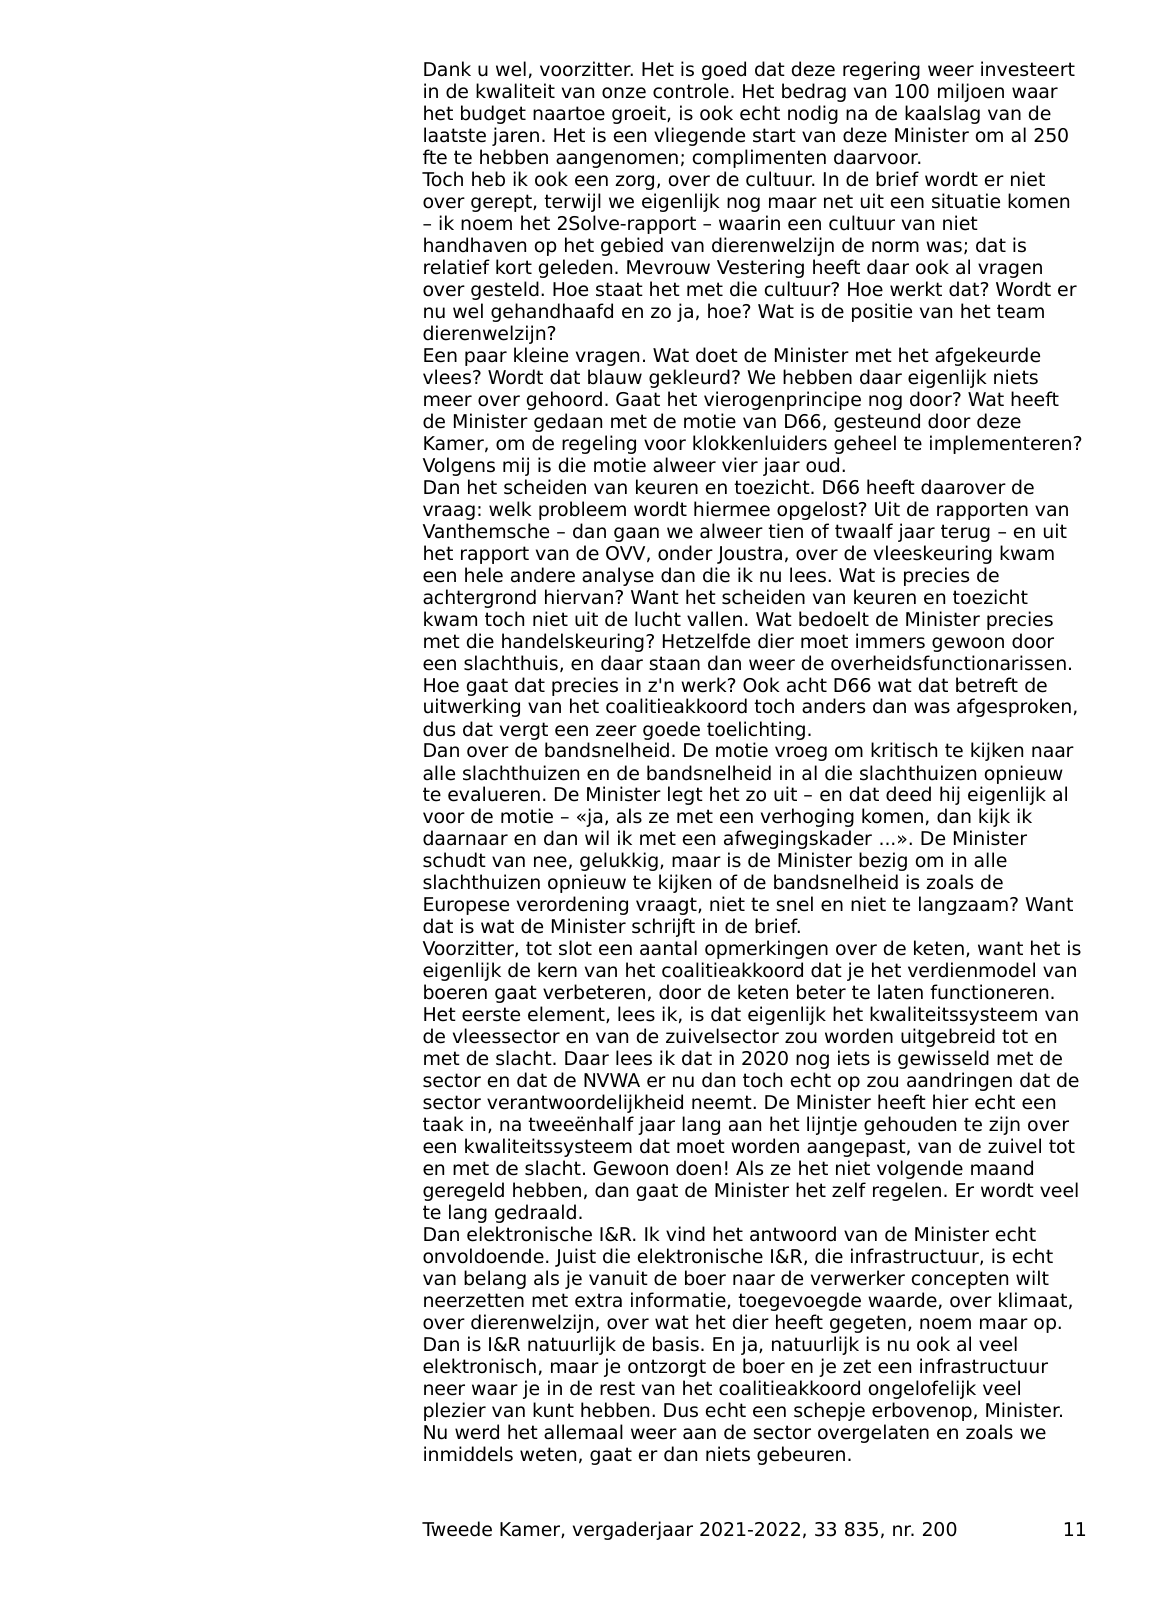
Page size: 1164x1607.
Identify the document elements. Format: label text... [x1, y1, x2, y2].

text Dan elektronische I&R. Ik vind het antwoord van de Minister echt onvoldoende. Juist die elektronische I&R, die infrastructuur, is echt van belang als je vanuit de boer naar de verwerker concepten wilt neerzetten met extra informatie, toegevoegde waarde, over klimaat, over dierenwelzijn, over wat het dier heeft gegeten, noem maar op. Dan is I&R natuurlijk de basis. En ja, natuurlijk is nu ook al veel elektronisch, maar je ontzorgt de boer en je zet een infrastructuur neer waar je in de rest van het coalitieakkoord ongelofelijk veel plezier van kunt hebben. Dus echt een schepje erbovenop, Minister. Nu werd het allemaal weer aan de sector overgelaten en zoals we inmiddels weten, gaat er dan niets gebeuren. [422, 1224, 1087, 1466]
text Voorzitter, tot slot een aantal opmerkingen over de keten, want het is eigenlijk de kern van het coalitieakkoord dat je het verdienmodel van boeren gaat verbeteren, door de keten beter te laten functioneren. Het eerste element, lees ik, is dat eigenlijk het kwaliteitssysteem van de vleessector en van de zuivelsector zou worden uitgebreid tot en met de slacht. Daar lees ik dat in 2020 nog iets is gewisseld met de sector en dat de NVWA er nu dan toch echt op zou aandringen dat de sector verantwoordelijkheid neemt. De Minister heeft hier echt een taak in, na tweeënhalf jaar lang aan het lijntje gehouden te zijn over een kwaliteitssysteem dat moet worden aangepast, van de zuivel tot en met de slacht. Gewoon doen! Als ze het niet volgende maand geregeld hebben, dan gaat de Minister het zelf regelen. Er wordt veel te lang gedraald. [422, 938, 1087, 1224]
text Toch heb ik ook een zorg, over de cultuur. In de brief wordt er niet over gerept, terwijl we eigenlijk nog maar net uit een situatie komen – ik noem het 2Solve-rapport – waarin een cultuur van niet handhaven op het gebied van dierenwelzijn de norm was; dat is relatief kort geleden. Mevrouw Vestering heeft daar ook al vragen over gesteld. Hoe staat het met die cultuur? Hoe werkt dat? Wordt er nu wel gehandhaafd en zo ja, hoe? Wat is de positie van het team dierenwelzijn? [422, 169, 1087, 345]
text Dan het scheiden van keuren en toezicht. D66 heeft daarover de vraag: welk probleem wordt hiermee opgelost? Uit de rapporten van Vanthemsche – dan gaan we alweer tien of twaalf jaar terug – en uit het rapport van de OVV, onder Joustra, over de vleeskeuring kwam een hele andere analyse dan die ik nu lees. Wat is precies de achtergrond hiervan? Want het scheiden van keuren en toezicht kwam toch niet uit de lucht vallen. Wat bedoelt de Minister precies met die handelskeuring? Hetzelfde dier moet immers gewoon door een slachthuis, en daar staan dan weer de overheidsfunctionarissen. Hoe gaat dat precies in z'n werk? Ook acht D66 wat dat betreft de uitwerking van het coalitieakkoord toch anders dan was afgesproken, dus dat vergt een zeer goede toelichting. [422, 477, 1087, 740]
text Dank u wel, voorzitter. Het is goed dat deze regering weer investeert in de kwaliteit van onze controle. Het bedrag van 100 miljoen waar het budget naartoe groeit, is ook echt nodig na de kaalslag van de laatste jaren. Het is een vliegende start van deze Minister om al 250 fte te hebben aangenomen; complimenten daarvoor. [422, 59, 1087, 169]
text Dan over de bandsnelheid. De motie vroeg om kritisch te kijken naar alle slachthuizen en de bandsnelheid in al die slachthuizen opnieuw te evalueren. De Minister legt het zo uit – en dat deed hij eigenlijk al voor de motie – «ja, als ze met een verhoging komen, dan kijk ik daarnaar en dan wil ik met een afwegingskader ...». De Minister schudt van nee, gelukkig, maar is de Minister bezig om in alle slachthuizen opnieuw te kijken of de bandsnelheid is zoals de Europese verordening vraagt, niet te snel en niet te langzaam? Want dat is wat de Minister schrijft in de brief. [422, 740, 1087, 938]
text Een paar kleine vragen. Wat doet de Minister met het afgekeurde vlees? Wordt dat blauw gekleurd? We hebben daar eigenlijk niets meer over gehoord. Gaat het vierogenprincipe nog door? Wat heeft de Minister gedaan met de motie van D66, gesteund door deze Kamer, om de regeling voor klokkenluiders geheel te implementeren? Volgens mij is die motie alweer vier jaar oud. [422, 345, 1087, 477]
